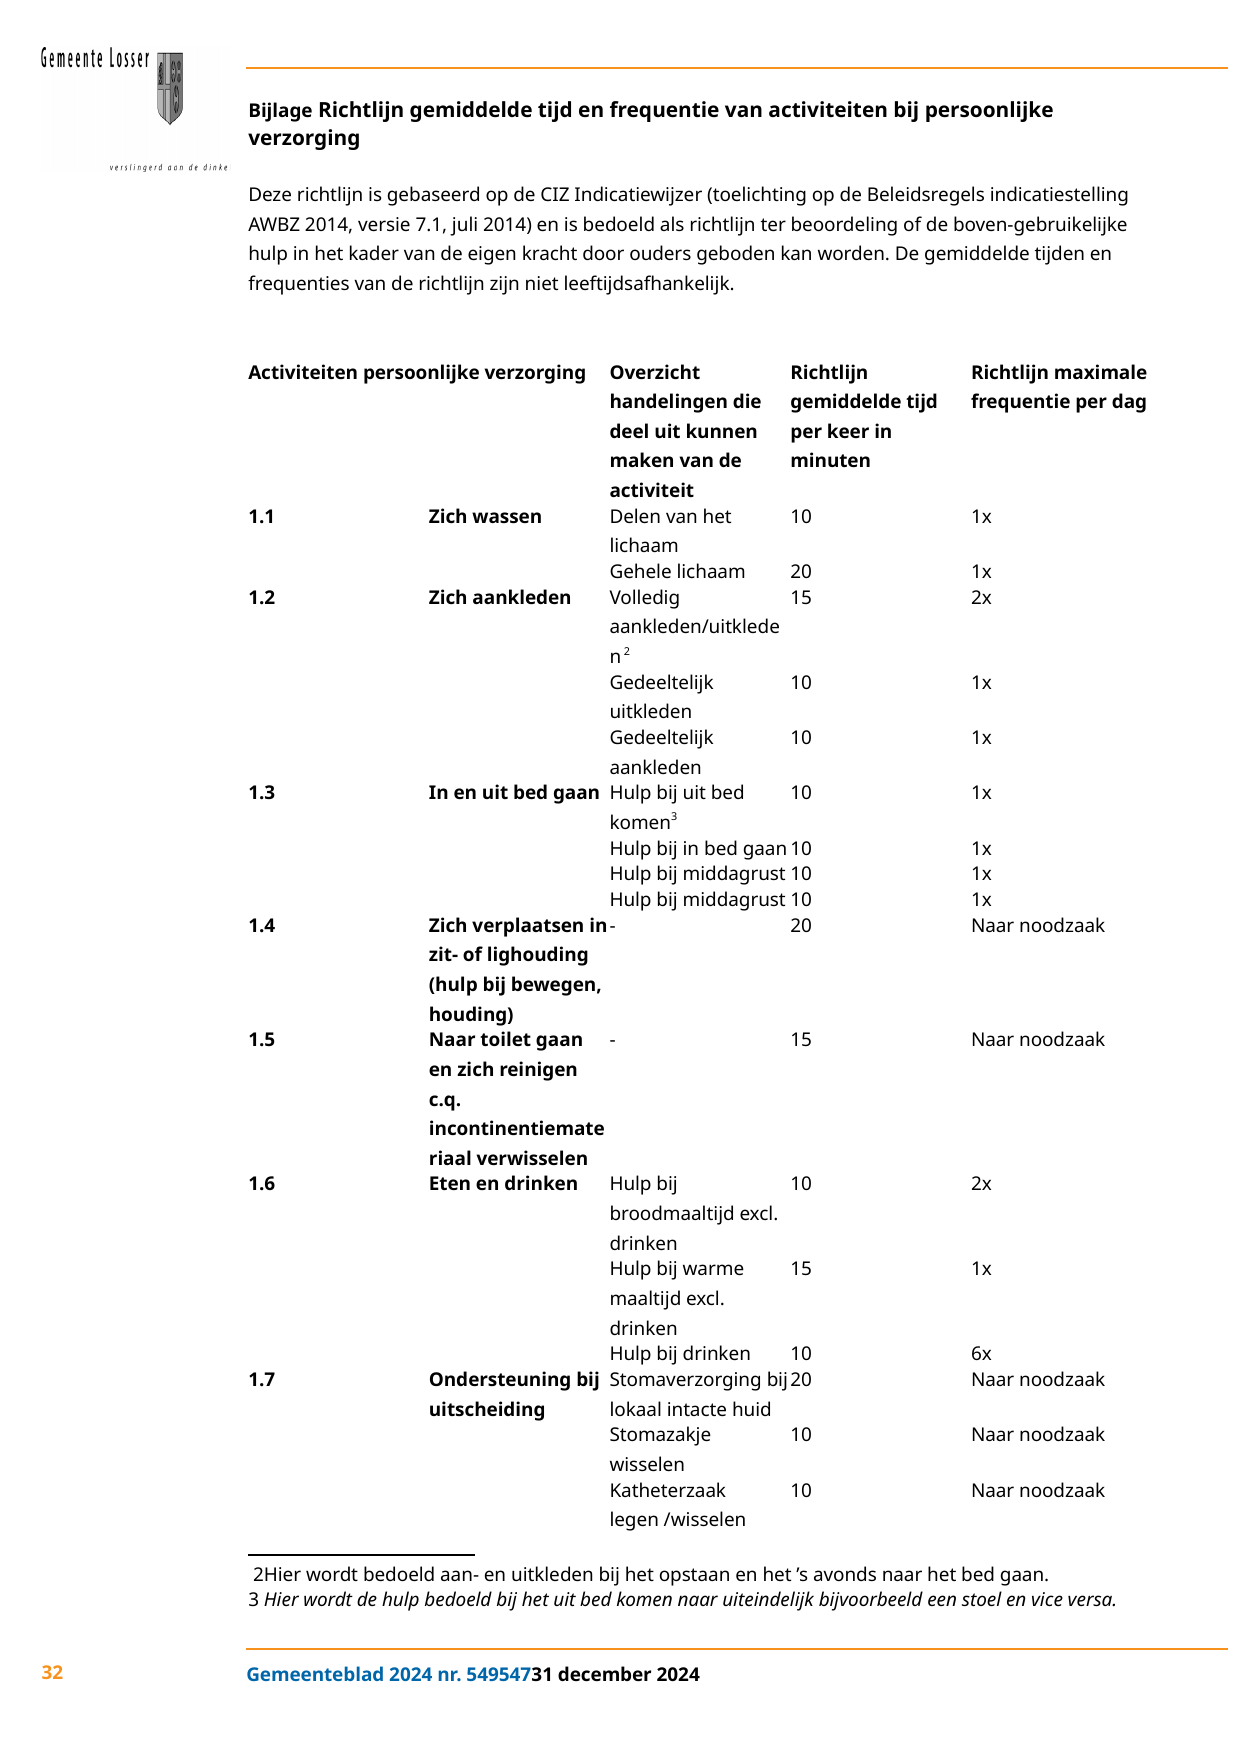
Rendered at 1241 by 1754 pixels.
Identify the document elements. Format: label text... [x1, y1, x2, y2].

table_cell 10 [790, 724, 971, 779]
text Deze richtlijn is gebaseerd op de CIZ Indicatiewijzer (toelichting op de Beleidsregels indicatiestelling AWBZ 2014, versie 7.1, juli 2014) en is bedoeld als richtlijn ter beoordeling of de boven-gebruikelijke hulp in het kader van de eigen kracht door ouders geboden kan worden. De gemiddelde tijden en frequenties van de richtlijn zijn niet leeftijdsafhankelijk. [248, 181, 1152, 296]
table_cell Hulp bij warme maaltijd excl. drinken [609, 1256, 790, 1340]
table_cell 10 [790, 1171, 971, 1256]
table_cell 10 [790, 669, 971, 724]
table_cell 1x [971, 724, 1152, 779]
table_cell 1.2 [248, 584, 429, 779]
table_cell Eten en drinken [429, 1171, 609, 1366]
table_cell In en uit bed gaan [429, 780, 609, 912]
table_cell 1x [971, 503, 1152, 558]
table_cell 1x [971, 861, 1152, 886]
text Bijlage Richtlijn gemiddelde tijd en frequentie van activiteiten bij persoonlijke verzorging [248, 95, 1152, 152]
table_cell Gedeeltelijk uitkleden [609, 669, 790, 724]
table_cell 1x [971, 835, 1152, 861]
table_header Richtlijn gemiddelde tijd per keer in minuten [790, 359, 971, 503]
table_cell 1.3 [248, 780, 429, 912]
picture [41, 47, 231, 172]
table_cell Hulp bij drinken [609, 1340, 790, 1366]
table_cell 10 [790, 780, 971, 835]
table_cell Naar noodzaak [971, 1027, 1152, 1171]
table_cell 1.7 [248, 1366, 429, 1532]
table_cell 1x [971, 558, 1152, 584]
table_cell Gehele lichaam [609, 558, 790, 584]
table_cell Volledig aankleden/uitkleden [609, 584, 790, 669]
table_cell Naar toilet gaan en zich reinigen c.q. incontinentiemateriaal verwisselen [429, 1027, 609, 1171]
table_cell 20 [790, 1366, 971, 1421]
table_cell Naar noodzaak [971, 912, 1152, 1027]
table_cell 10 [790, 1477, 971, 1532]
table_cell Stomaverzorging bij lokaal intacte huid [609, 1366, 790, 1421]
table_cell - [609, 1027, 790, 1171]
table_cell 1x [971, 886, 1152, 912]
table_header Activiteiten persoonlijke verzorging [248, 359, 609, 503]
table_cell 20 [790, 912, 971, 1027]
table_cell Naar noodzaak [971, 1477, 1152, 1532]
table_cell 10 [790, 503, 971, 558]
table_cell 1x [971, 780, 1152, 835]
table_cell Hulp bij in bed gaan [609, 835, 790, 861]
table_cell 10 [790, 886, 971, 912]
table_cell 20 [790, 558, 971, 584]
table_cell 15 [790, 1256, 971, 1340]
table_cell 10 [790, 861, 971, 886]
table_cell Naar noodzaak [971, 1366, 1152, 1421]
table_header Richtlijn maximale frequentie per dag [971, 359, 1152, 503]
table_cell 10 [790, 835, 971, 861]
table_cell 15 [790, 584, 971, 669]
table_cell Zich aankleden [429, 584, 609, 779]
table_cell 2x [971, 584, 1152, 669]
table_cell Stomazakje wisselen [609, 1421, 790, 1477]
table_cell Gedeeltelijk aankleden [609, 724, 790, 779]
table_cell Naar noodzaak [971, 1421, 1152, 1477]
table_cell Delen van het lichaam [609, 503, 790, 558]
table_header Overzicht handelingen die deel uit kunnen maken van de activiteit [609, 359, 790, 503]
table_cell - [609, 912, 790, 1027]
table_cell 1.1 [248, 503, 429, 584]
table_cell Hulp bij uit bed komen [609, 780, 790, 835]
table_cell Zich verplaatsen in zit- of lighouding (hulp bij bewegen, houding) [429, 912, 609, 1027]
table_cell 15 [790, 1027, 971, 1171]
table_cell 1.4 [248, 912, 429, 1027]
table_cell 2x [971, 1171, 1152, 1256]
table_cell 10 [790, 1421, 971, 1477]
table_cell 6x [971, 1340, 1152, 1366]
table_cell Hulp bij middagrust [609, 861, 790, 886]
table_cell 1.5 [248, 1027, 429, 1171]
table_cell 1x [971, 1256, 1152, 1340]
table_cell 1.6 [248, 1171, 429, 1366]
table_cell Zich wassen [429, 503, 609, 584]
table_cell 1x [971, 669, 1152, 724]
table_cell Hulp bij broodmaaltijd excl. drinken [609, 1171, 790, 1256]
table_cell Ondersteuning bij uitscheiding [429, 1366, 609, 1532]
table_cell 10 [790, 1340, 971, 1366]
table_cell Katheterzaak legen /wisselen [609, 1477, 790, 1532]
table_cell Hulp bij middagrust [609, 886, 790, 912]
